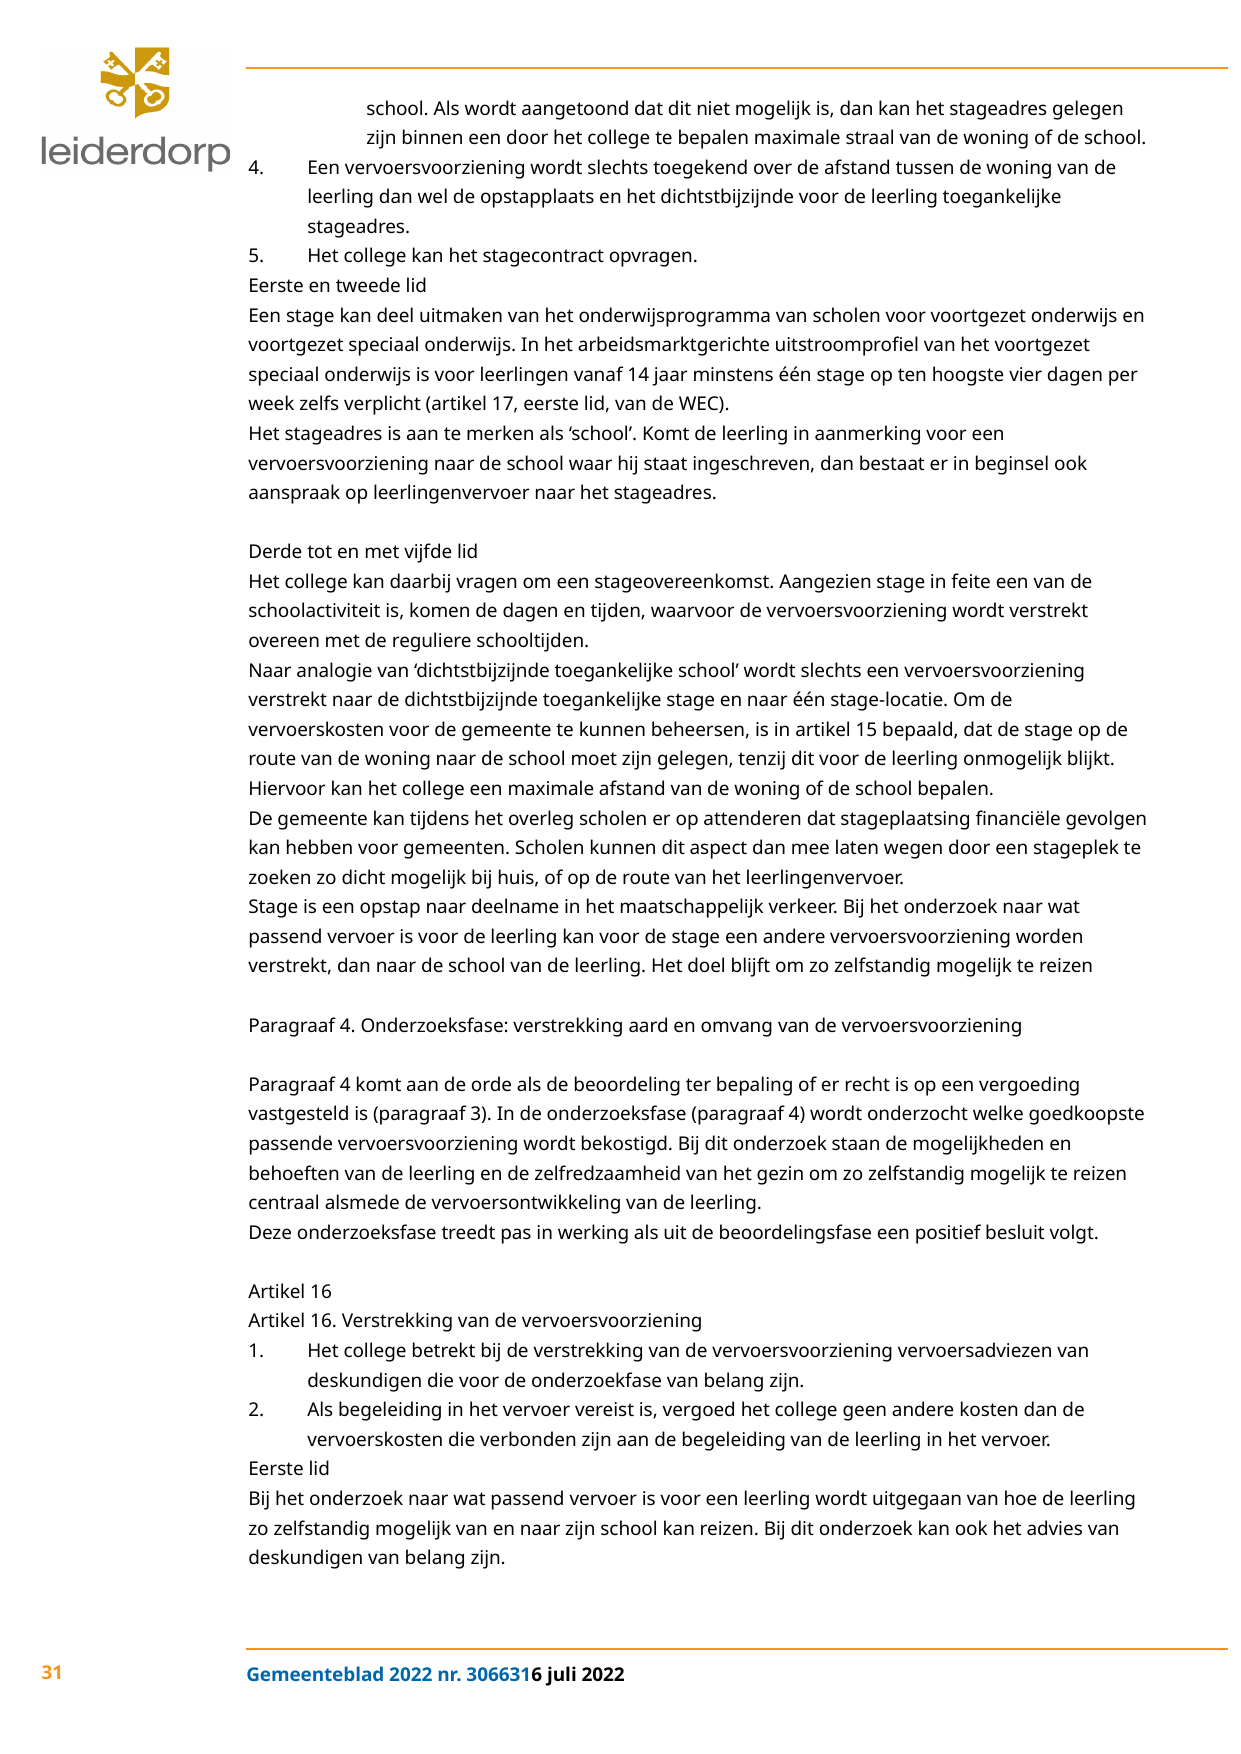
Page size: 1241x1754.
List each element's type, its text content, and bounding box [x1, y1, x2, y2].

list Een vervoersvoorziening wordt slechts toegekend over de afstand tussen de woning van de leerling dan wel de opstapplaats en het dichtstbijzijnde voor de leerling toegankelijke stageadres. [248, 154, 1152, 239]
list school. Als wordt aangetoond dat dit niet mogelijk is, dan kan het stageadres gelegen zijn binnen een door het college te bepalen maximale straal van de woning of de school. [307, 95, 1152, 150]
list Het college kan het stagecontract opvragen. [248, 243, 1152, 268]
text Eerste en tweede lid [248, 272, 1152, 298]
text Het college kan daarbij vragen om een stageovereenkomst. Aangezien stage in feite een van de schoolactiviteit is, komen de dagen en tijden, waarvoor de vervoersvoorziening wordt verstrekt overeen met de reguliere schooltijden. [248, 568, 1152, 653]
picture [41, 47, 231, 172]
text Deze onderzoeksfase treedt pas in werking als uit de beoordelingsfase een positief besluit volgt. [248, 1219, 1152, 1245]
text De gemeente kan tijdens het overleg scholen er op attenderen dat stageplaatsing financiële gevolgen kan hebben voor gemeenten. Scholen kunnen dit aspect dan mee laten wegen door een stageplek te zoeken zo dicht mogelijk bij huis, of op de route van het leerlingenvervoer. [248, 805, 1152, 890]
list Als begeleiding in het vervoer vereist is, vergoed het college geen andere kosten dan de vervoerskosten die verbonden zijn aan de begeleiding van de leerling in het vervoer. [248, 1396, 1152, 1452]
text Artikel 16 [248, 1278, 1152, 1304]
text Bij het onderzoek naar wat passend vervoer is voor een leerling wordt uitgegaan van hoe de leerling zo zelfstandig mogelijk van en naar zijn school kan reizen. Bij dit onderzoek kan ook het advies van deskundigen van belang zijn. [248, 1485, 1152, 1570]
text Paragraaf 4 komt aan de orde als de beoordeling ter bepaling of er recht is op een vergoeding vastgesteld is (paragraaf 3). In de onderzoeksfase (paragraaf 4) wordt onderzocht welke goedkoopste passende vervoersvoorziening wordt bekostigd. Bij dit onderzoek staan de mogelijkheden en behoeften van de leerling en de zelfredzaamheid van het gezin om zo zelfstandig mogelijk te reizen centraal alsmede de vervoersontwikkeling van de leerling. [248, 1071, 1152, 1215]
text Een stage kan deel uitmaken van het onderwijsprogramma van scholen voor voortgezet onderwijs en voortgezet speciaal onderwijs. In het arbeidsmarktgerichte uitstroomprofiel van het voortgezet speciaal onderwijs is voor leerlingen vanaf 14 jaar minstens één stage op ten hoogste vier dagen per week zelfs verplicht (artikel 17, eerste lid, van de WEC). [248, 302, 1152, 416]
text Stage is een opstap naar deelname in het maatschappelijk verkeer. Bij het onderzoek naar wat passend vervoer is voor de leerling kan voor de stage een andere vervoersvoorziening worden verstrekt, dan naar de school van de leerling. Het doel blijft om zo zelfstandig mogelijk te reizen [248, 893, 1152, 978]
list Het college betrekt bij de verstrekking van de vervoersvoorziening vervoersadviezen van deskundigen die voor de onderzoekfase van belang zijn. [248, 1337, 1152, 1393]
text Derde tot en met vijfde lid [248, 538, 1152, 564]
text Naar analogie van ‘dichtstbijzijnde toegankelijke school’ wordt slechts een vervoersvoorziening verstrekt naar de dichtstbijzijnde toegankelijke stage en naar één stage-locatie. Om de vervoerskosten voor de gemeente te kunnen beheersen, is in artikel 15 bepaald, dat de stage op de route van de woning naar de school moet zijn gelegen, tenzij dit voor de leerling onmogelijk blijkt. Hiervoor kan het college een maximale afstand van de woning of de school bepalen. [248, 657, 1152, 801]
text Paragraaf 4. Onderzoeksfase: verstrekking aard en omvang van de vervoersvoorziening [248, 1012, 1152, 1038]
text Eerste lid [248, 1456, 1152, 1481]
text Artikel 16. Verstrekking van de vervoersvoorziening [248, 1308, 1152, 1333]
text Het stageadres is aan te merken als ‘school’. Komt de leerling in aanmerking voor een vervoersvoorziening naar de school waar hij staat ingeschreven, dan bestaat er in beginsel ook aanspraak op leerlingenvervoer naar het stageadres. [248, 420, 1152, 505]
